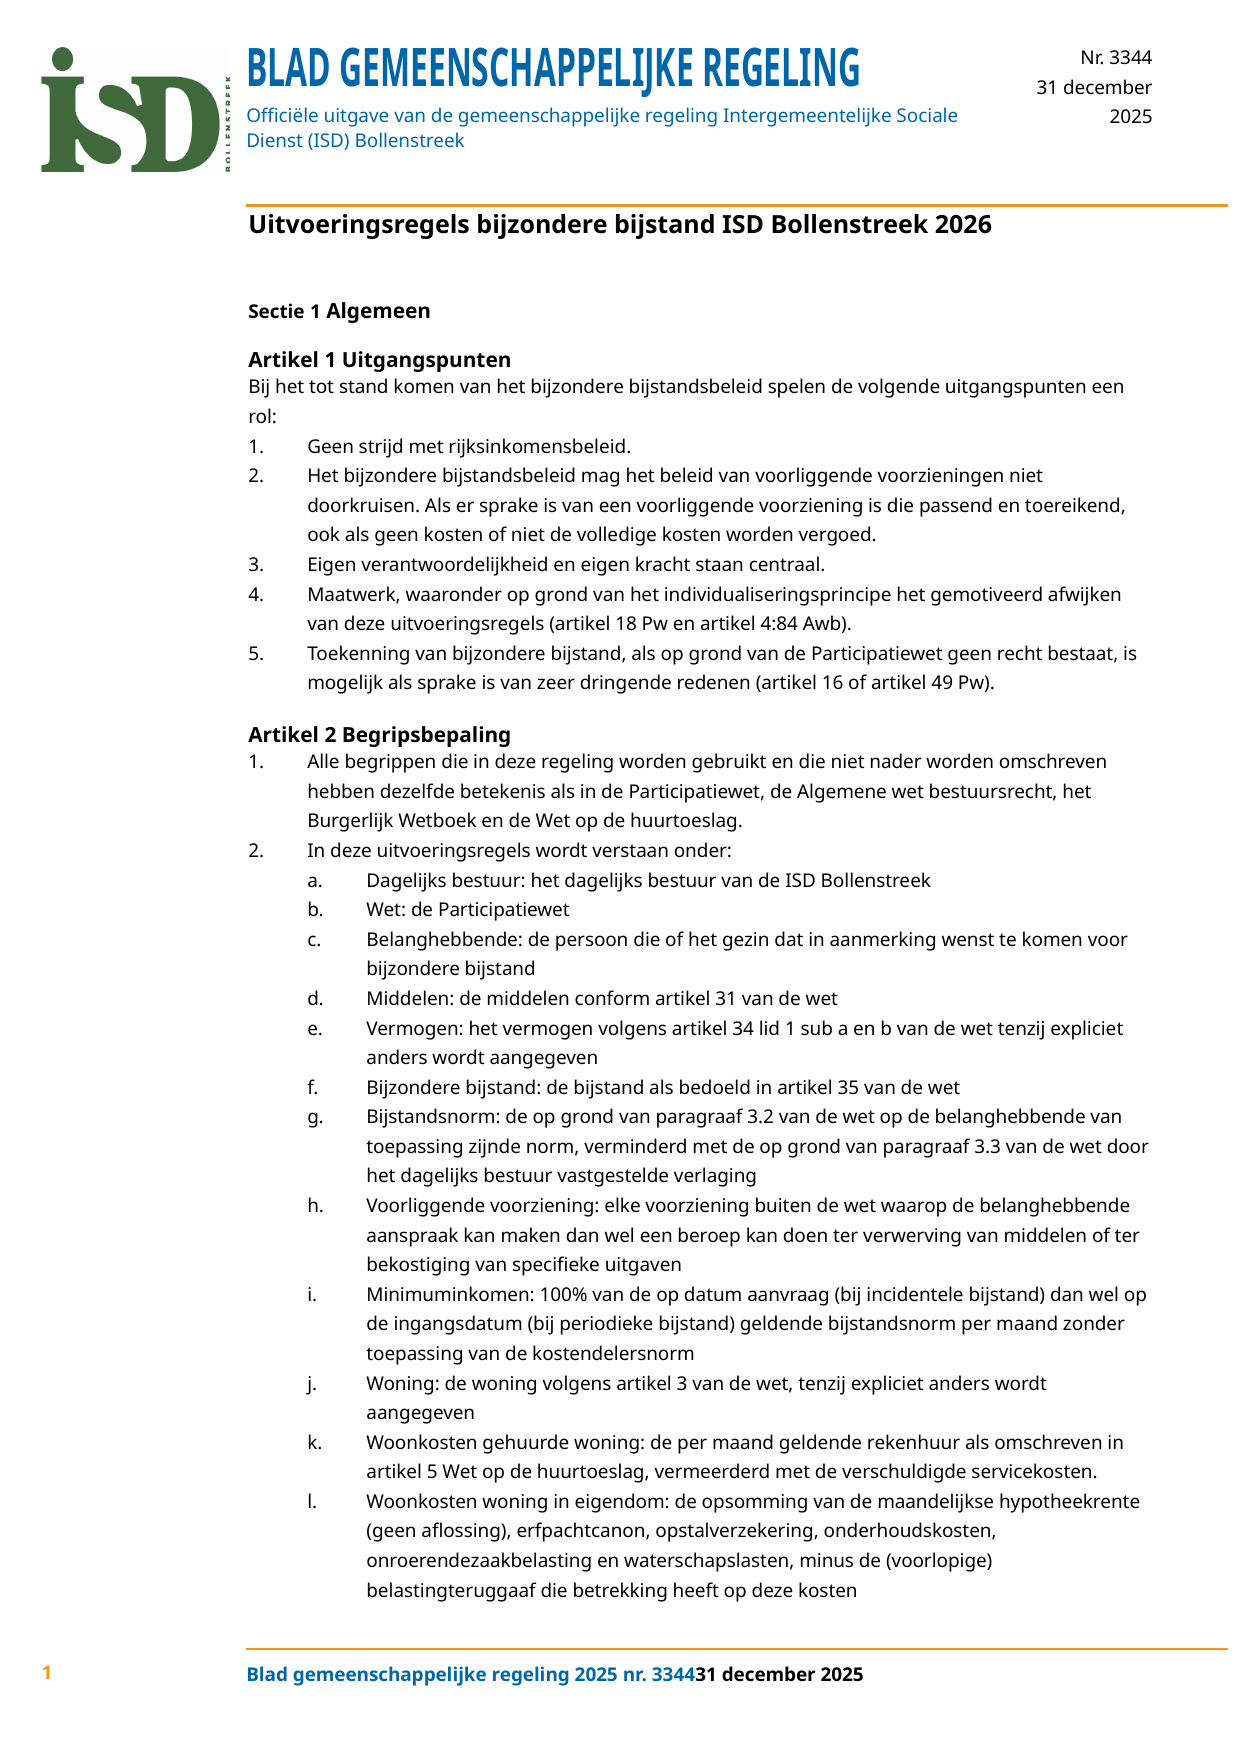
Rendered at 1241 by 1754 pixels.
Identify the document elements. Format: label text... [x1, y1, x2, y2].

list Middelen: de middelen conform artikel 31 van de wet [307, 985, 1152, 1011]
text Artikel 1 Uitgangspunten [248, 345, 1152, 374]
list In deze uitvoeringsregels wordt verstaan onder: [248, 837, 1152, 863]
list Bijstandsnorm: de op grond van paragraaf 3.2 van de wet op de belanghebbende van toepassing zijnde norm, verminderd met de op grond van paragraaf 3.3 van de wet door het dagelijks bestuur vastgestelde verlaging [307, 1103, 1152, 1188]
list Woonkosten woning in eigendom: de opsomming van de maandelijkse hypotheekrente (geen aflossing), erfpachtcanon, opstalverzekering, onderhoudskosten, onroerendezaakbelasting en waterschapslasten, minus de (voorlopige) belastingteruggaaf die betrekking heeft op deze kosten [307, 1488, 1152, 1602]
list Toekenning van bijzondere bijstand, als op grond van de Participatiewet geen recht bestaat, is mogelijk als sprake is van zeer dringende redenen (artikel 16 of artikel 49 Pw). [248, 640, 1152, 695]
list Het bijzondere bijstandsbeleid mag het beleid van voorliggende voorzieningen niet doorkruisen. Als er sprake is van een voorliggende voorziening is die passend en toereikend, ook als geen kosten of niet de volledige kosten worden vergoed. [248, 462, 1152, 547]
text Sectie 1 Algemeen [248, 296, 1152, 324]
list Woonkosten gehuurde woning: de per maand geldende rekenhuur als omschreven in artikel 5 Wet op de huurtoeslag, vermeerderd met de verschuldigde servicekosten. [307, 1429, 1152, 1484]
list Dagelijks bestuur: het dagelijks bestuur van de ISD Bollenstreek [307, 867, 1152, 892]
text Uitvoeringsregels bijzondere bijstand ISD Bollenstreek 2026 [248, 207, 1152, 241]
list Voorliggende voorziening: elke voorziening buiten de wet waarop de belanghebbende aanspraak kan maken dan wel een beroep kan doen ter verwerving van middelen of ter bekostiging van specifieke uitgaven [307, 1192, 1152, 1277]
list Maatwerk, waaronder op grond van het individualiseringsprincipe het gemotiveerd afwijken van deze uitvoeringsregels (artikel 18 Pw en artikel 4:84 Awb). [248, 581, 1152, 636]
list Vermogen: het vermogen volgens artikel 34 lid 1 sub a en b van de wet tenzij expliciet anders wordt aangegeven [307, 1015, 1152, 1070]
list Bijzondere bijstand: de bijstand als bedoeld in artikel 35 van de wet [307, 1074, 1152, 1099]
list Minimuminkomen: 100% van de op datum aanvraag (bij incidentele bijstand) dan wel op de ingangsdatum (bij periodieke bijstand) geldende bijstandsnorm per maand zonder toepassing van de kostendelersnorm [307, 1281, 1152, 1366]
picture [41, 47, 231, 172]
text Artikel 2 Begripsbepaling [248, 720, 1152, 748]
list Eigen verantwoordelijkheid en eigen kracht staan centraal. [248, 551, 1152, 577]
text Bij het tot stand komen van het bijzondere bijstandsbeleid spelen de volgende uitgangspunten een rol: [248, 374, 1152, 429]
list Wet: de Participatiewet [307, 896, 1152, 922]
list Belanghebbende: de persoon die of het gezin dat in aanmerking wenst te komen voor bijzondere bijstand [307, 926, 1152, 981]
list Geen strijd met rijksinkomensbeleid. [248, 433, 1152, 459]
list Woning: de woning volgens artikel 3 van de wet, tenzij expliciet anders wordt aangegeven [307, 1370, 1152, 1425]
list Alle begrippen die in deze regeling worden gebruikt en die niet nader worden omschreven hebben dezelfde betekenis als in de Participatiewet, de Algemene wet bestuursrecht, het Burgerlijk Wetboek en de Wet op de huurtoeslag. [248, 748, 1152, 833]
